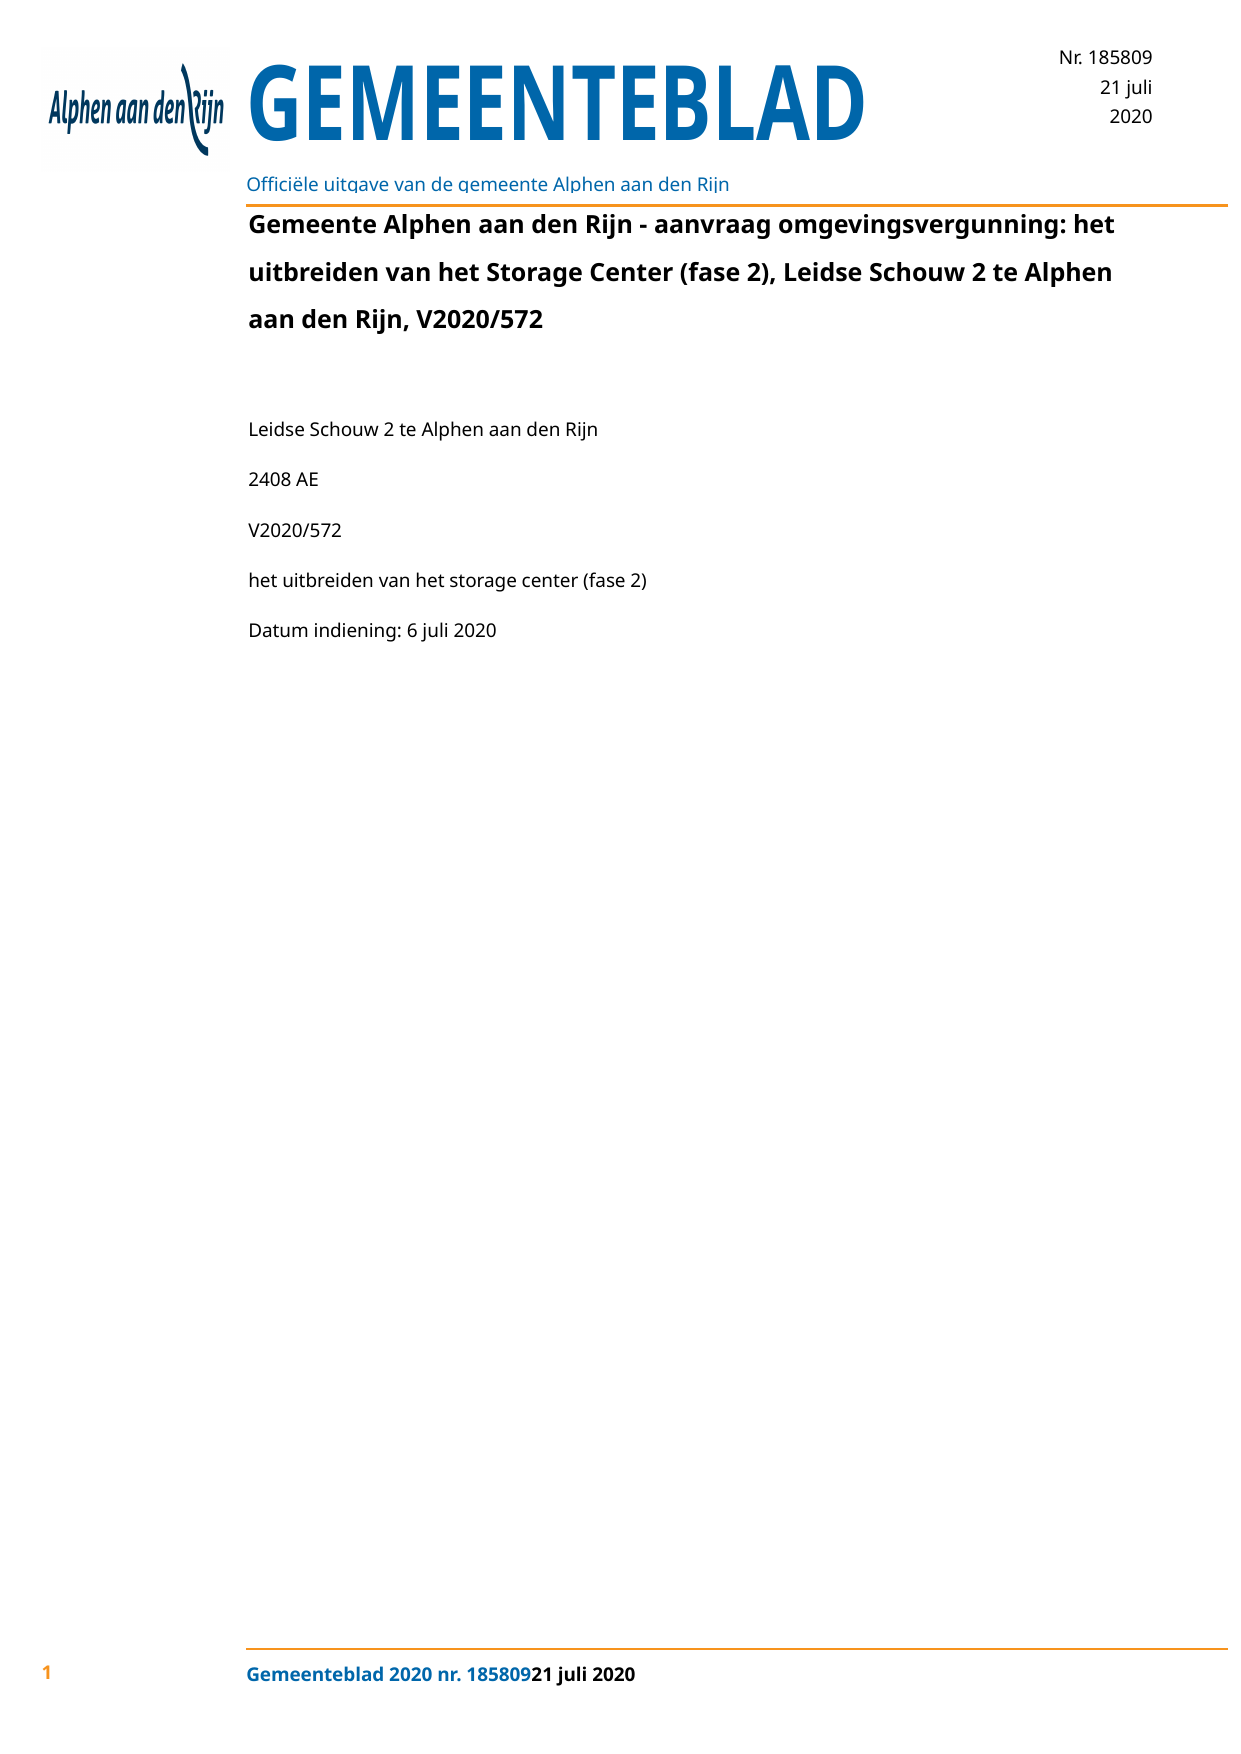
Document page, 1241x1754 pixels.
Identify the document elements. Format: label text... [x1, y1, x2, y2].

text V2020/572 [248, 517, 1152, 542]
text Gemeente Alphen aan den Rijn - aanvraag omgevingsvergunning: het uitbreiden van het Storage Center (fase 2), Leidse Schouw 2 te Alphen aan den Rijn, V2020/572 [248, 207, 1152, 336]
picture [41, 47, 231, 172]
text het uitbreiden van het storage center (fase 2) [248, 567, 1152, 593]
text 2408 AE [248, 466, 1152, 492]
text Datum indiening: 6 juli 2020 [248, 618, 1152, 643]
text Leidse Schouw 2 te Alphen aan den Rijn [248, 416, 1152, 442]
